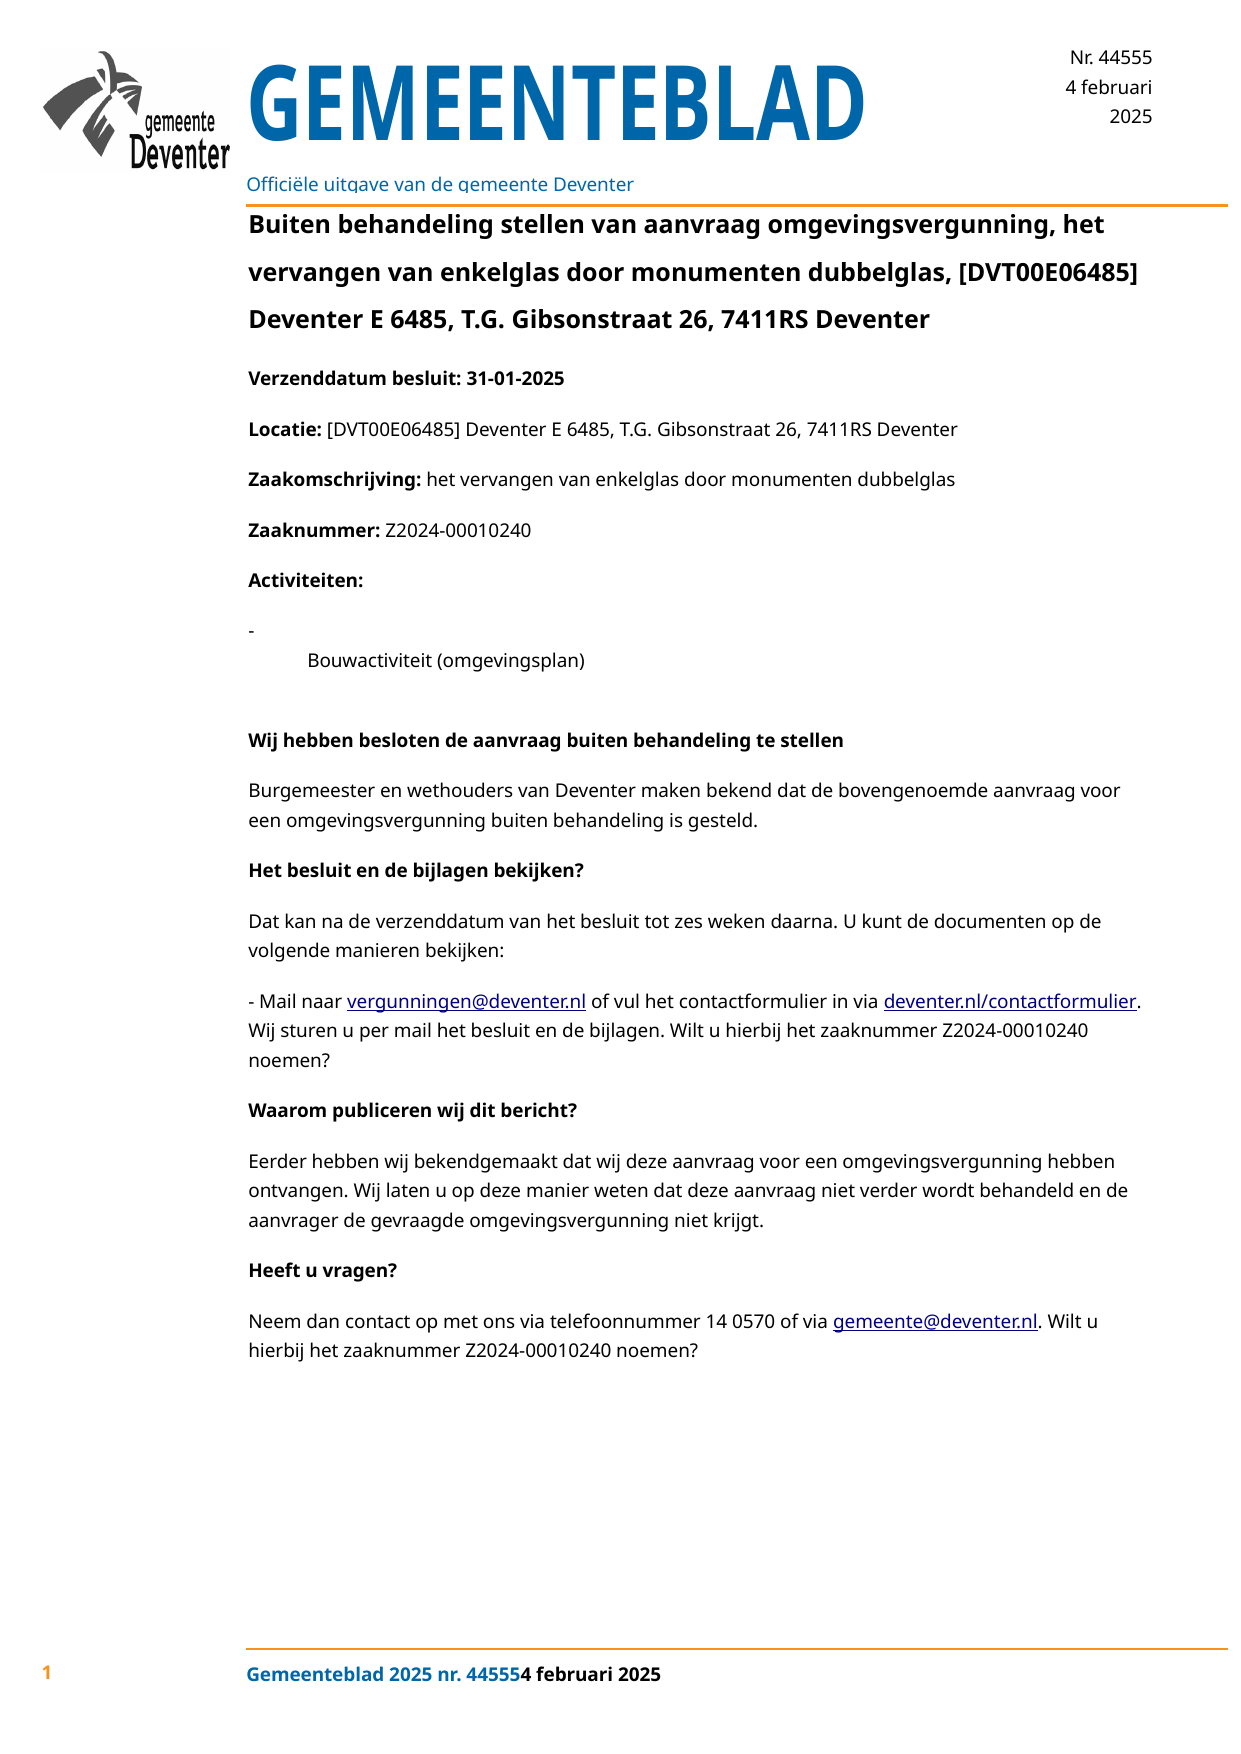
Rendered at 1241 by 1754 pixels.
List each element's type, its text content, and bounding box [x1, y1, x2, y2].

text Heeft u vragen? [248, 1258, 1152, 1283]
text Buiten behandeling stellen van aanvraag omgevingsvergunning, het vervangen van enkelglas door monumenten dubbelglas, [DVT00E06485] Deventer E 6485, T.G. Gibsonstraat 26, 7411RS Deventer [248, 207, 1152, 336]
text Activiteiten: [248, 567, 1152, 593]
text Wij hebben besloten de aanvraag buiten behandeling te stellen [248, 727, 1152, 753]
list Bouwactiviteit (omgevingsplan) [248, 647, 1152, 673]
text - Mail naar vergunningen@deventer.nl of vul het contactformulier in via deventer.nl/contactformulier. Wij sturen u per mail het besluit en de bijlagen. Wilt u hierbij het zaaknummer Z2024-00010240 noemen? [248, 988, 1152, 1073]
picture [41, 47, 231, 172]
text Dat kan na de verzenddatum van het besluit tot zes weken daarna. U kunt de documenten op de volgende manieren bekijken: [248, 908, 1152, 963]
text Eerder hebben wij bekendgemaakt dat wij deze aanvraag voor een omgevingsvergunning hebben ontvangen. Wij laten u op deze manier weten dat deze aanvraag niet verder wordt behandeld en de aanvrager de gevraagde omgevingsvergunning niet krijgt. [248, 1148, 1152, 1233]
text Zaakomschrijving: het vervangen van enkelglas door monumenten dubbelglas [248, 466, 1152, 492]
text Locatie: [DVT00E06485] Deventer E 6485, T.G. Gibsonstraat 26, 7411RS Deventer [248, 416, 1152, 442]
text Neem dan contact op met ons via telefoonnummer 14 0570 of via gemeente@deventer.nl. Wilt u hierbij het zaaknummer Z2024-00010240 noemen? [248, 1308, 1152, 1363]
text Burgemeester en wethouders van Deventer maken bekend dat de bovengenoemde aanvraag voor een omgevingsvergunning buiten behandeling is gesteld. [248, 778, 1152, 833]
text Het besluit en de bijlagen bekijken? [248, 858, 1152, 883]
text Verzenddatum besluit: 31-01-2025 [248, 366, 1152, 391]
text Zaaknummer: Z2024-00010240 [248, 517, 1152, 542]
text Waarom publiceren wij dit bericht? [248, 1098, 1152, 1123]
